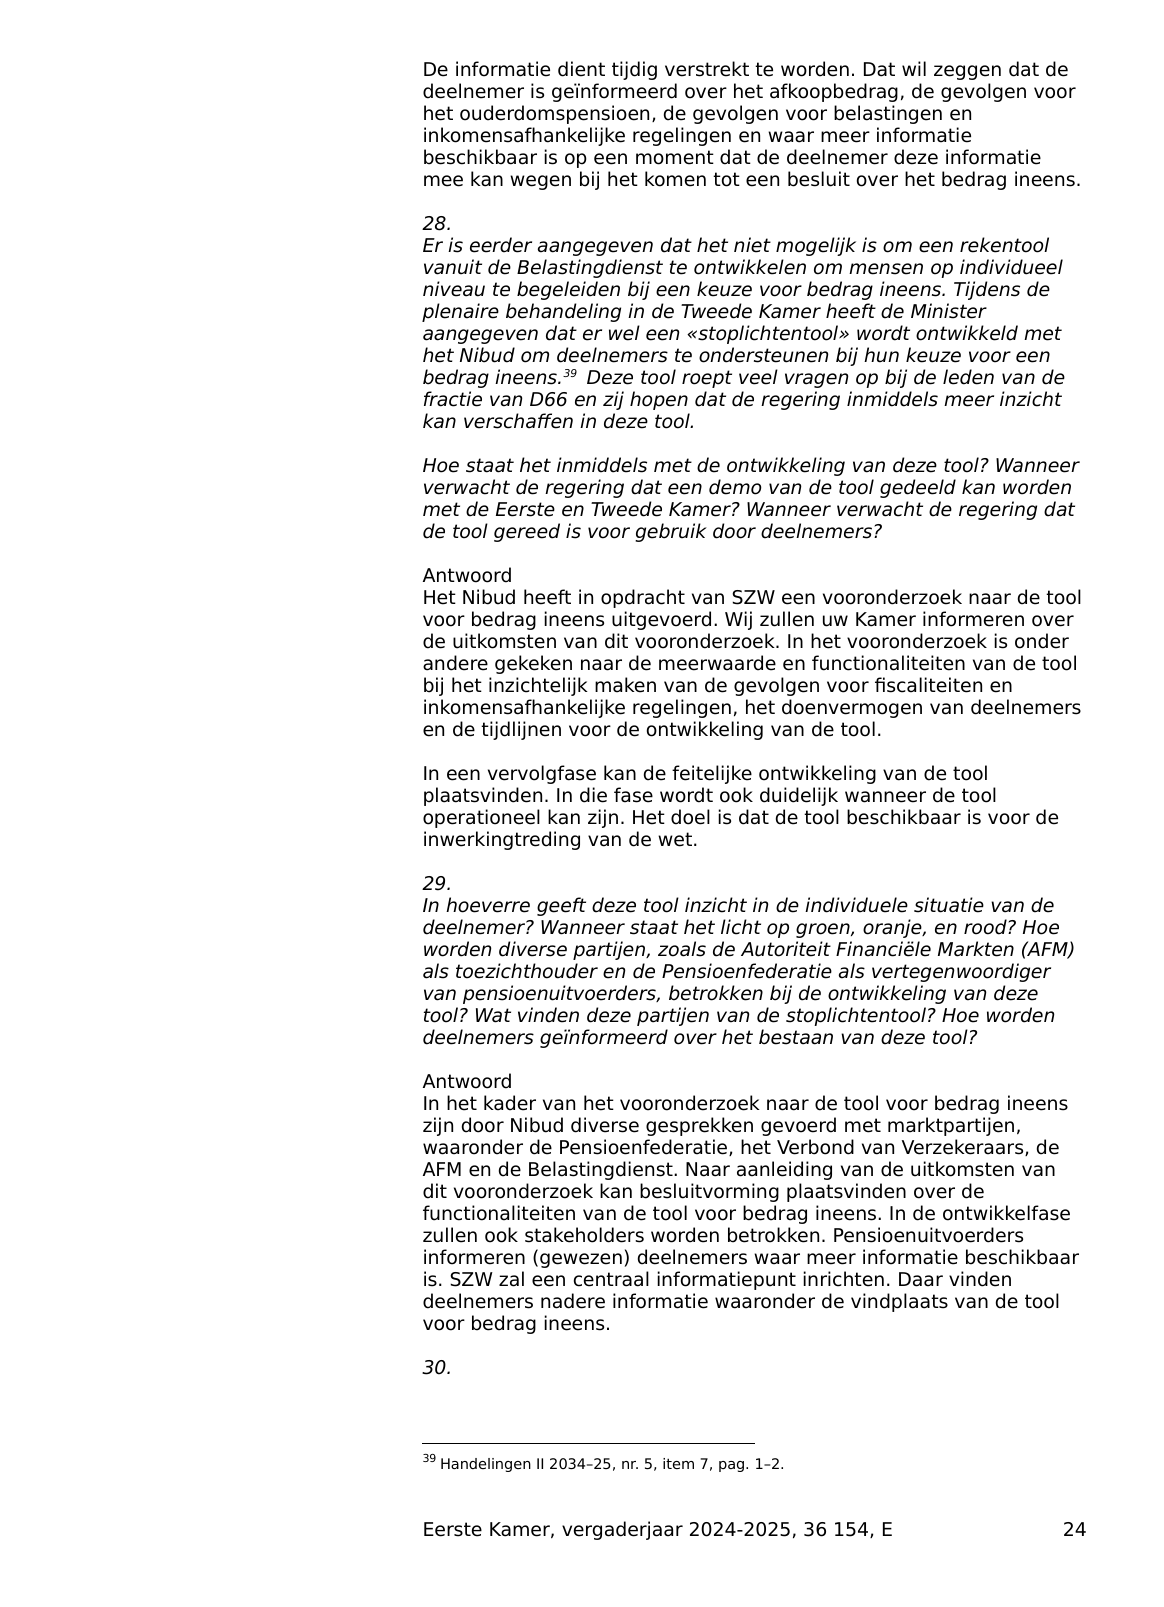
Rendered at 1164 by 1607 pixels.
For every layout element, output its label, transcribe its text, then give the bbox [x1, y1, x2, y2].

text 28. [422, 213, 1087, 235]
text 29. [422, 873, 1087, 895]
text Handelingen II 2034–25, nr. 5, item 7, pag. 1–2. [422, 1452, 1087, 1474]
text In hoeverre geeft deze tool inzicht in de individuele situatie van de deelnemer? Wanneer staat het licht op groen, oranje, en rood? Hoe worden diverse partijen, zoals de Autoriteit Financiële Markten (AFM) als toezichthouder en de Pensioenfederatie als vertegenwoordiger van pensioenuitvoerders, betrokken bij de ontwikkeling van deze tool? Wat vinden deze partijen van de stoplichtentool? Hoe worden deelnemers geïnformeerd over het bestaan van deze tool? [422, 895, 1087, 1049]
text Er is eerder aangegeven dat het niet mogelijk is om een rekentool vanuit de Belastingdienst te ontwikkelen om mensen op individueel niveau te begeleiden bij een keuze voor bedrag ineens. Tijdens de plenaire behandeling in de Tweede Kamer heeft de Minister aangegeven dat er wel een «stoplichtentool» wordt ontwikkeld met het Nibud om deelnemers te ondersteunen bij hun keuze voor een bedrag ineens. Deze tool roept veel vragen op bij de leden van de fractie van D66 en zij hopen dat de regering inmiddels meer inzicht kan verschaffen in deze tool. [422, 235, 1087, 433]
text Antwoord [422, 1071, 1087, 1093]
text In een vervolgfase kan de feitelijke ontwikkeling van de tool plaatsvinden. In die fase wordt ook duidelijk wanneer de tool operationeel kan zijn. Het doel is dat de tool beschikbaar is voor de inwerkingtreding van de wet. [422, 763, 1087, 851]
text De informatie dient tijdig verstrekt te worden. Dat wil zeggen dat de deelnemer is geïnformeerd over het afkoopbedrag, de gevolgen voor het ouderdomspensioen, de gevolgen voor belastingen en inkomensafhankelijke regelingen en waar meer informatie beschikbaar is op een moment dat de deelnemer deze informatie mee kan wegen bij het komen tot een besluit over het bedrag ineens. [422, 59, 1087, 191]
text Het Nibud heeft in opdracht van SZW een vooronderzoek naar de tool voor bedrag ineens uitgevoerd. Wij zullen uw Kamer informeren over de uitkomsten van dit vooronderzoek. In het vooronderzoek is onder andere gekeken naar de meerwaarde en functionaliteiten van de tool bij het inzichtelijk maken van de gevolgen voor fiscaliteiten en inkomensafhankelijke regelingen, het doenvermogen van deelnemers en de tijdlijnen voor de ontwikkeling van de tool. [422, 587, 1087, 741]
text Hoe staat het inmiddels met de ontwikkeling van deze tool? Wanneer verwacht de regering dat een demo van de tool gedeeld kan worden met de Eerste en Tweede Kamer? Wanneer verwacht de regering dat de tool gereed is voor gebruik door deelnemers? [422, 455, 1087, 543]
text In het kader van het vooronderzoek naar de tool voor bedrag ineens zijn door Nibud diverse gesprekken gevoerd met marktpartijen, waaronder de Pensioenfederatie, het Verbond van Verzekeraars, de AFM en de Belastingdienst. Naar aanleiding van de uitkomsten van dit vooronderzoek kan besluitvorming plaatsvinden over de functionaliteiten van de tool voor bedrag ineens. In de ontwikkelfase zullen ook stakeholders worden betrokken. Pensioenuitvoerders informeren (gewezen) deelnemers waar meer informatie beschikbaar is. SZW zal een centraal informatiepunt inrichten. Daar vinden deelnemers nadere informatie waaronder de vindplaats van de tool voor bedrag ineens. [422, 1093, 1087, 1335]
text 30. [422, 1357, 1087, 1379]
text Antwoord [422, 565, 1087, 587]
